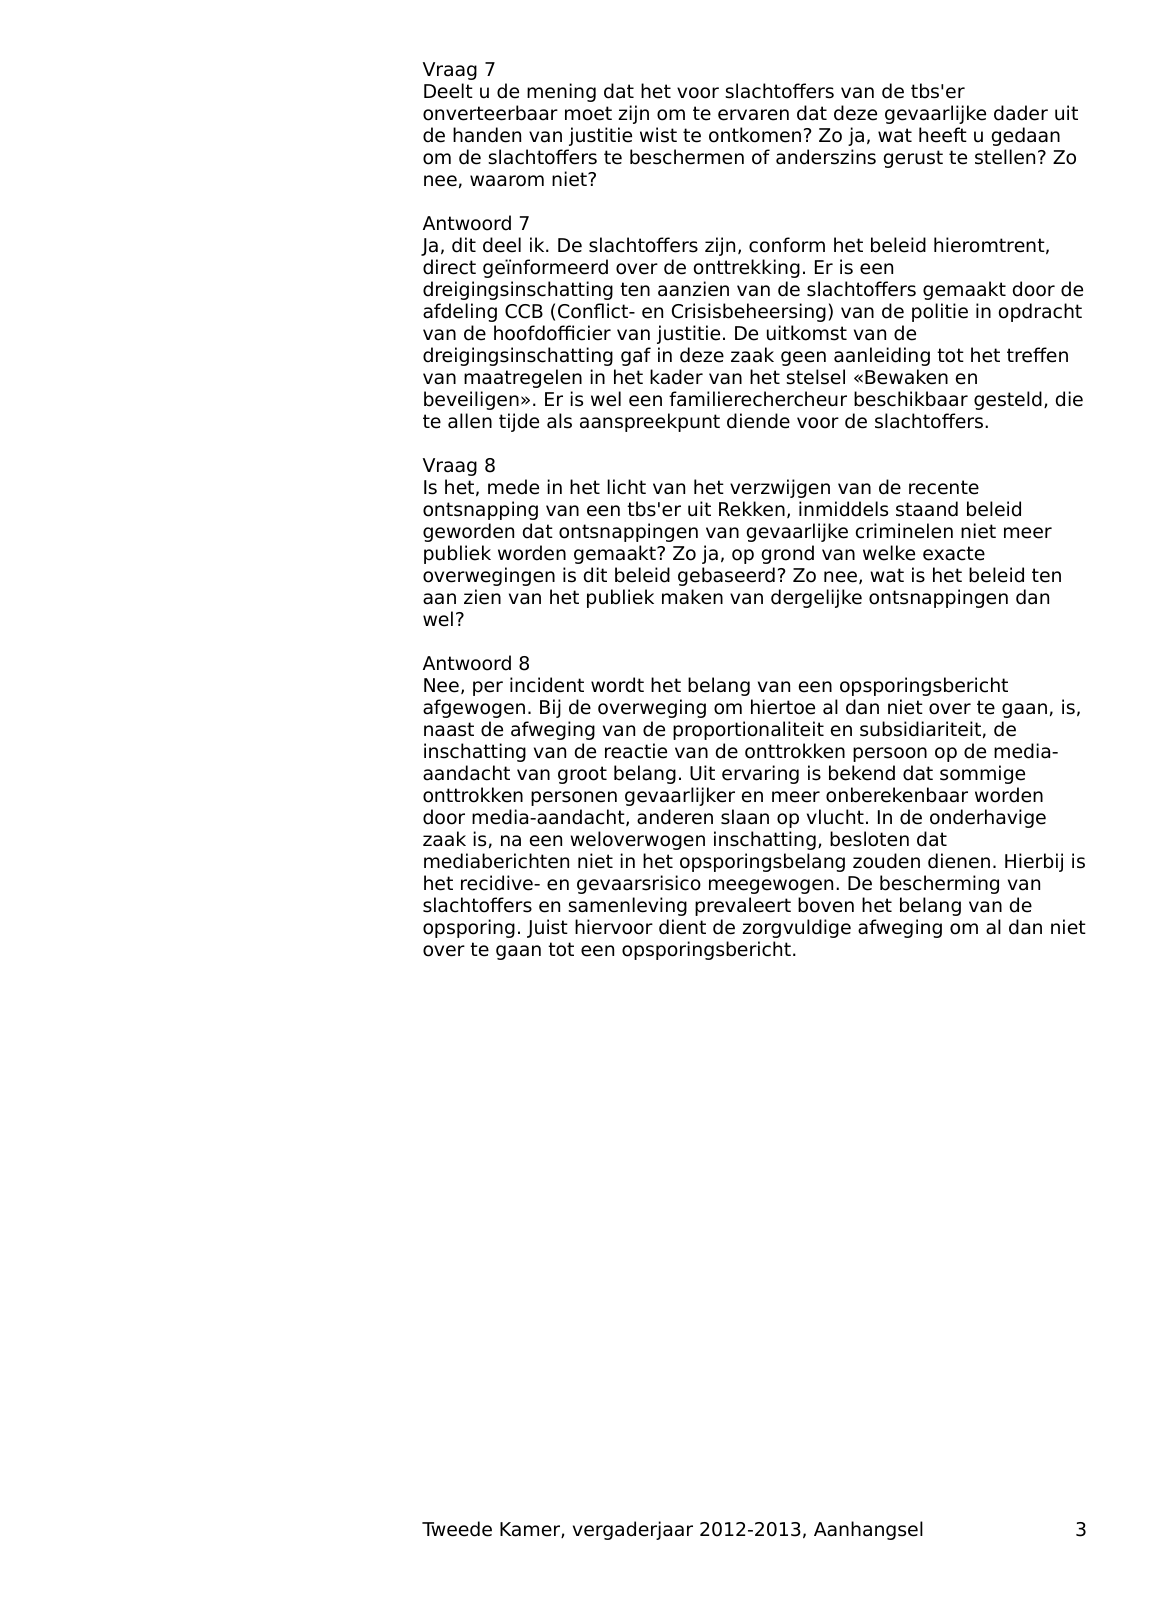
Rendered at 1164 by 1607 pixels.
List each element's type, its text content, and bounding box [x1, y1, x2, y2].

text Antwoord 8 [422, 653, 1087, 675]
text Ja, dit deel ik. De slachtoffers zijn, conform het beleid hieromtrent, direct geïnformeerd over de onttrekking. Er is een dreigingsinschatting ten aanzien van de slachtoffers gemaakt door de afdeling CCB (Conflict- en Crisisbeheersing) van de politie in opdracht van de hoofdofficier van justitie. De uitkomst van de dreigingsinschatting gaf in deze zaak geen aanleiding tot het treffen van maatregelen in het kader van het stelsel «Bewaken en beveiligen». Er is wel een familierechercheur beschikbaar gesteld, die te allen tijde als aanspreekpunt diende voor de slachtoffers. [422, 235, 1087, 433]
text Vraag 7 [422, 59, 1087, 81]
text Nee, per incident wordt het belang van een opsporingsbericht afgewogen. Bij de overweging om hiertoe al dan niet over te gaan, is, naast de afweging van de proportionaliteit en subsidiariteit, de inschatting van de reactie van de onttrokken persoon op de media-aandacht van groot belang. Uit ervaring is bekend dat sommige onttrokken personen gevaarlijker en meer onberekenbaar worden door media-aandacht, anderen slaan op vlucht. In de onderhavige zaak is, na een weloverwogen inschatting, besloten dat mediaberichten niet in het opsporingsbelang zouden dienen. Hierbij is het recidive- en gevaarsrisico meegewogen. De bescherming van slachtoffers en samenleving prevaleert boven het belang van de opsporing. Juist hiervoor dient de zorgvuldige afweging om al dan niet over te gaan tot een opsporingsbericht. [422, 675, 1087, 961]
text Deelt u de mening dat het voor slachtoffers van de tbs'er onverteerbaar moet zijn om te ervaren dat deze gevaarlijke dader uit de handen van justitie wist te ontkomen? Zo ja, wat heeft u gedaan om de slachtoffers te beschermen of anderszins gerust te stellen? Zo nee, waarom niet? [422, 81, 1087, 191]
text Vraag 8 [422, 455, 1087, 477]
text Antwoord 7 [422, 213, 1087, 235]
text Is het, mede in het licht van het verzwijgen van de recente ontsnapping van een tbs'er uit Rekken, inmiddels staand beleid geworden dat ontsnappingen van gevaarlijke criminelen niet meer publiek worden gemaakt? Zo ja, op grond van welke exacte overwegingen is dit beleid gebaseerd? Zo nee, wat is het beleid ten aan zien van het publiek maken van dergelijke ontsnappingen dan wel? [422, 477, 1087, 631]
